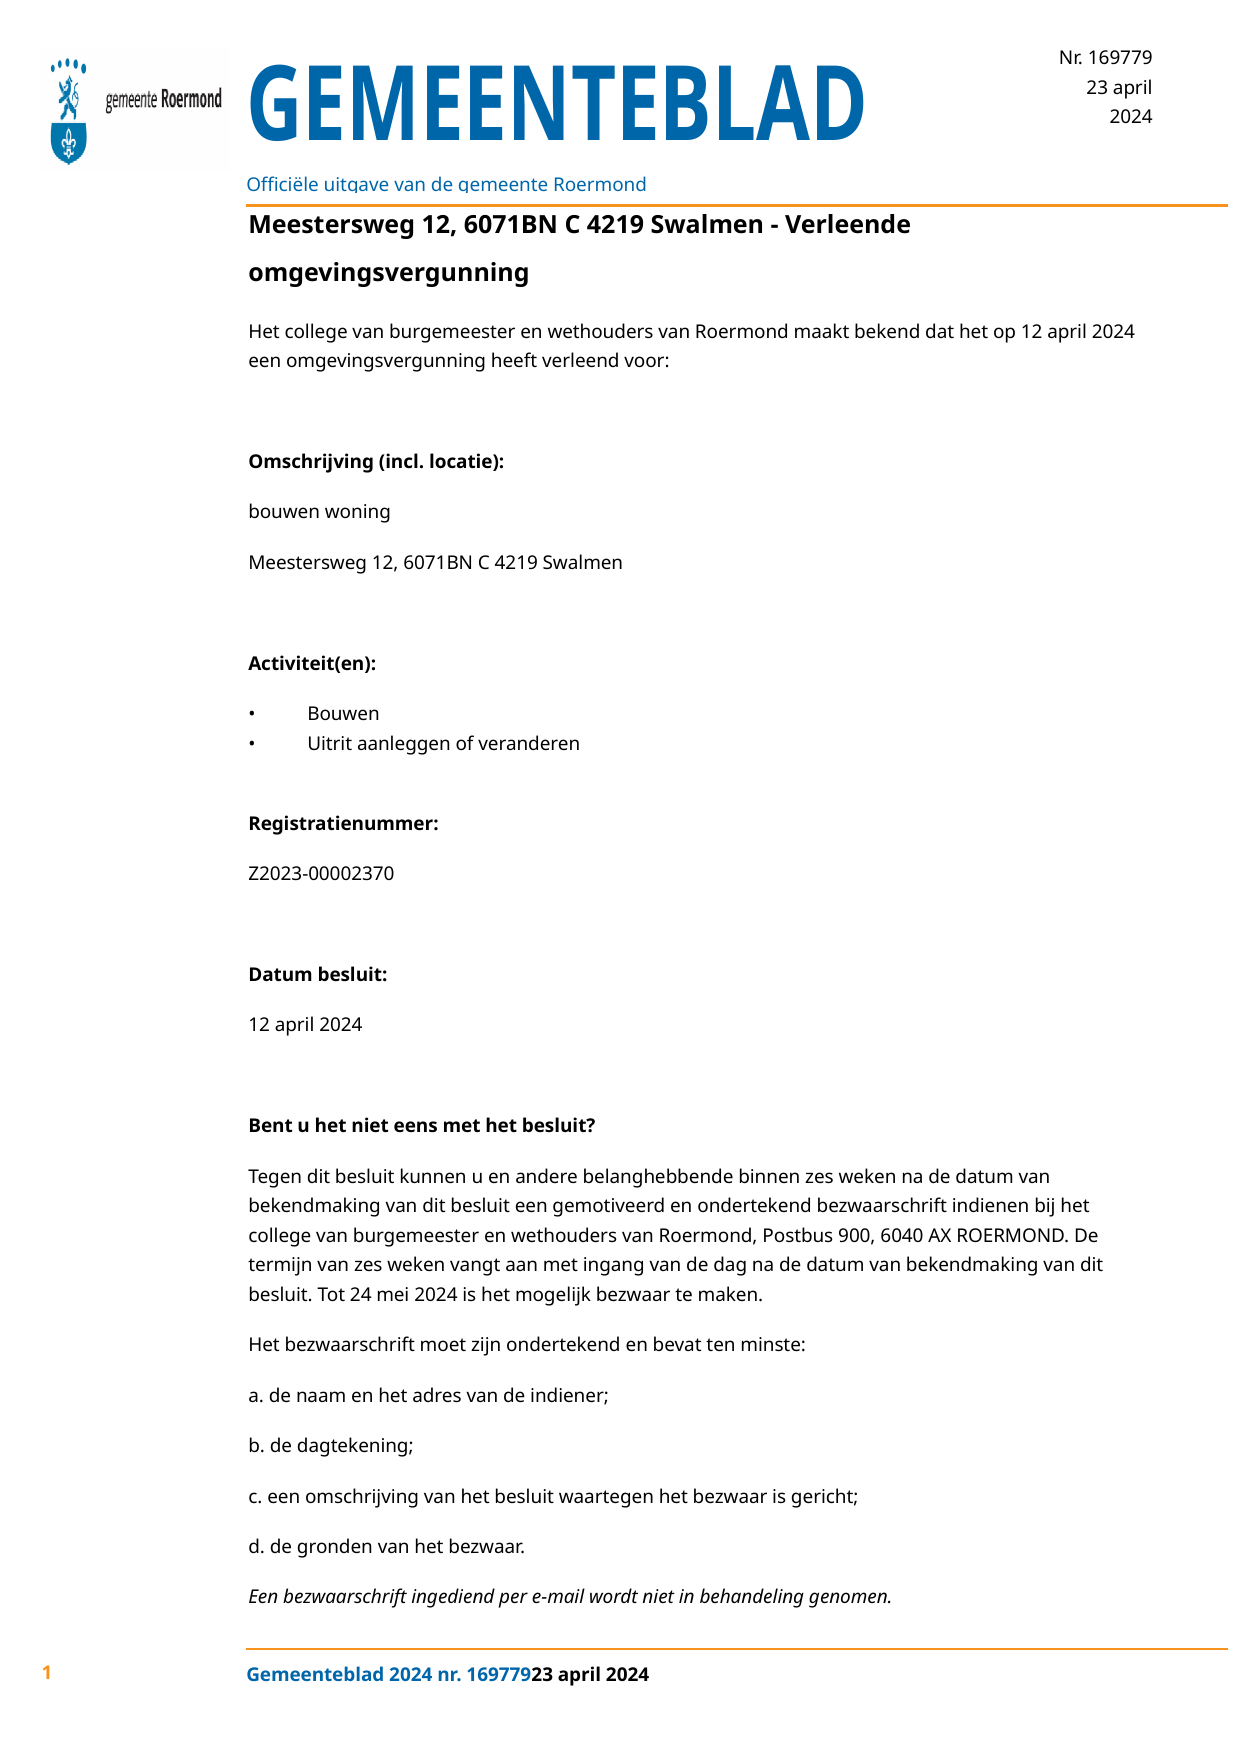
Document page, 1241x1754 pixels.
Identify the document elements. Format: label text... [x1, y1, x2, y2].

text 12 april 2024 [248, 1012, 1152, 1037]
text Datum besluit: [248, 961, 1152, 987]
text Een bezwaarschrift ingediend per e-mail wordt niet in behandeling genomen. [248, 1584, 1152, 1609]
text b. de dagtekening; [248, 1432, 1152, 1458]
text Tegen dit besluit kunnen u en andere belanghebbende binnen zes weken na de datum van bekendmaking van dit besluit een gemotiveerd en ondertekend bezwaarschrift indienen bij het college van burgemeester en wethouders van Roermond, Postbus 900, 6040 AX ROERMOND. De termijn van zes weken vangt aan met ingang van de dag na de datum van bekendmaking van dit besluit. Tot 24 mei 2024 is het mogelijk bezwaar te maken. [248, 1163, 1152, 1307]
text d. de gronden van het bezwaar. [248, 1533, 1152, 1559]
text Meestersweg 12, 6071BN C 4219 Swalmen [248, 549, 1152, 575]
text Omschrijving (incl. locatie): [248, 448, 1152, 474]
list Uitrit aanleggen of veranderen [248, 730, 1152, 756]
text Registratienummer: [248, 810, 1152, 836]
text c. een omschrijving van het besluit waartegen het bezwaar is gericht; [248, 1483, 1152, 1509]
text a. de naam en het adres van de indiener; [248, 1382, 1152, 1408]
text Meestersweg 12, 6071BN C 4219 Swalmen - Verleende omgevingsvergunning [248, 207, 1152, 288]
text Het bezwaarschrift moet zijn ondertekend en bevat ten minste: [248, 1332, 1152, 1357]
text Het college van burgemeester en wethouders van Roermond maakt bekend dat het op 12 april 2024 een omgevingsvergunning heeft verleend voor: [248, 318, 1152, 373]
list Bouwen [248, 700, 1152, 726]
text bouwen woning [248, 499, 1152, 524]
text Z2023-00002370 [248, 860, 1152, 886]
text Bent u het niet eens met het besluit? [248, 1112, 1152, 1138]
picture [41, 47, 231, 172]
text Activiteit(en): [248, 650, 1152, 676]
